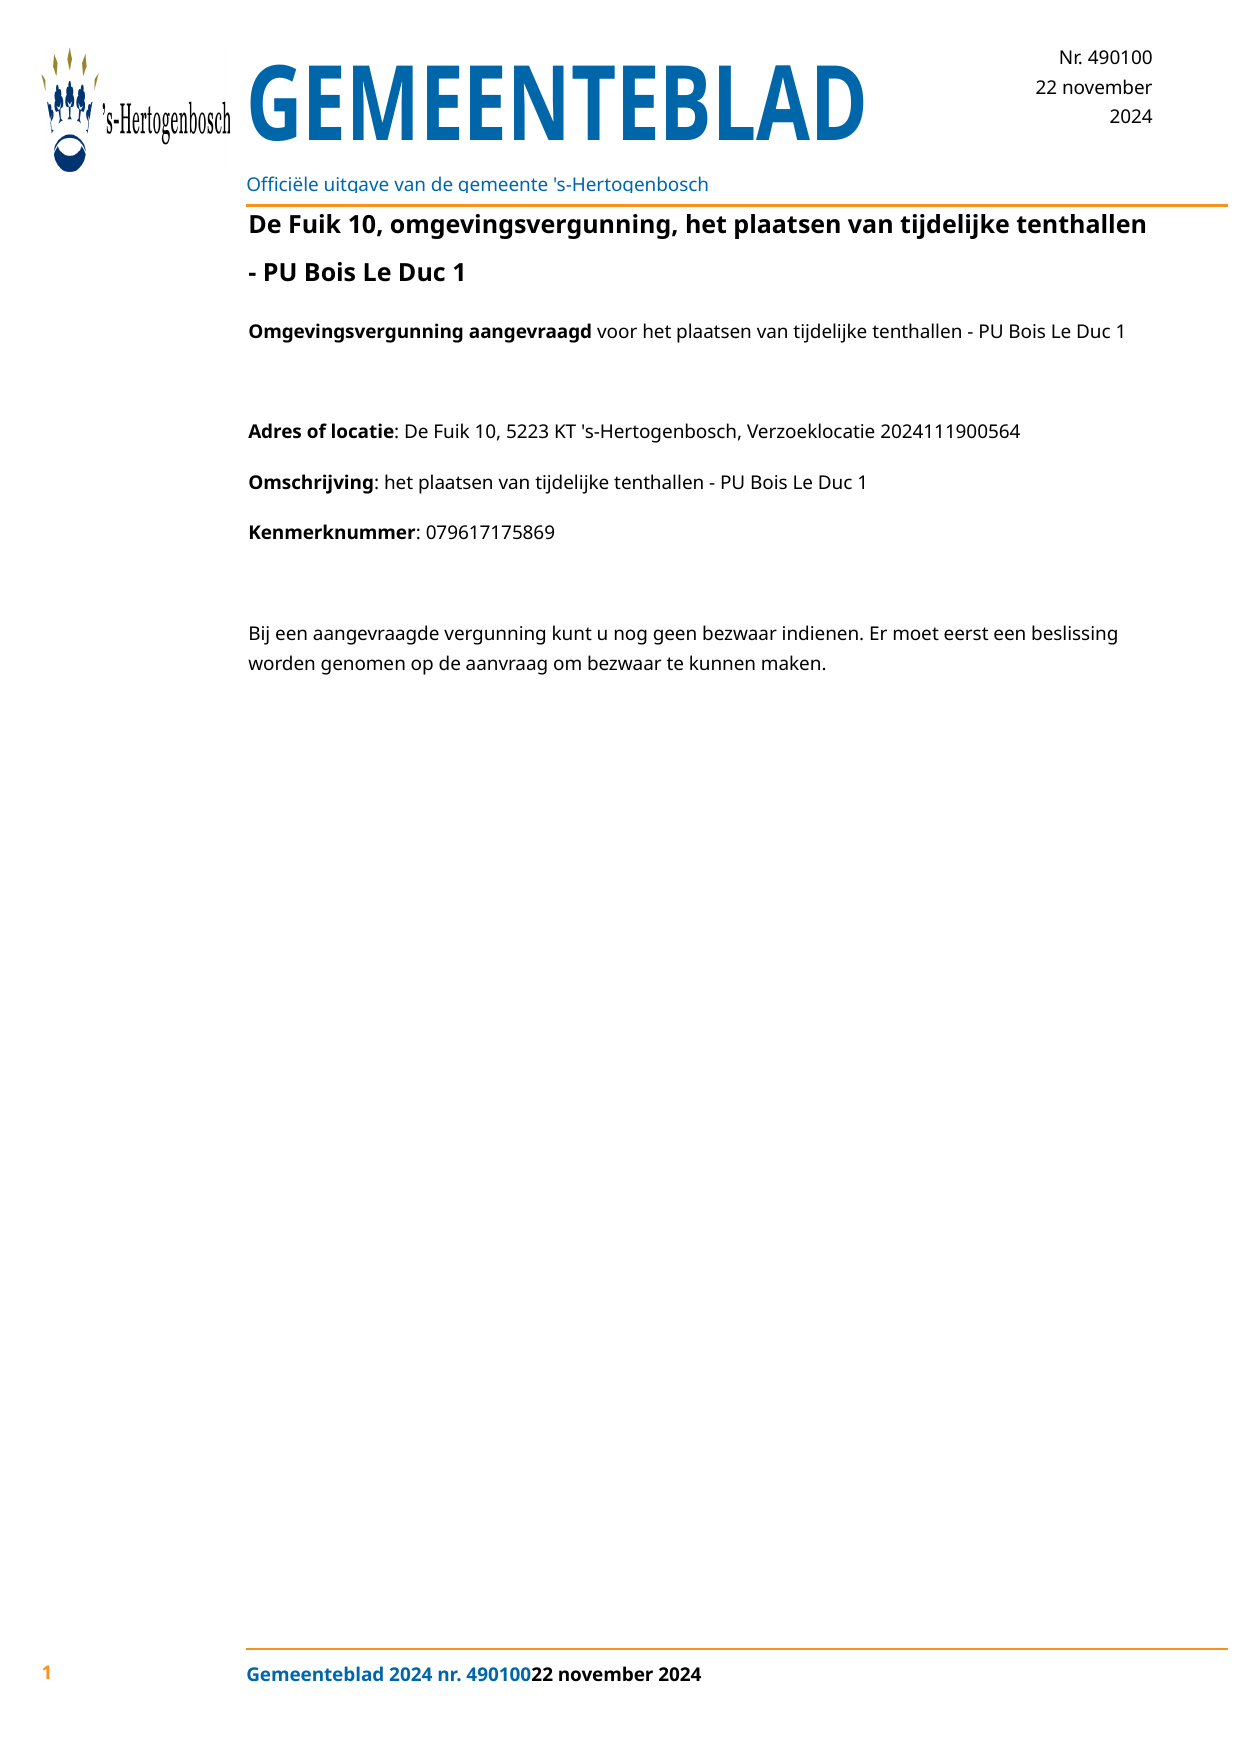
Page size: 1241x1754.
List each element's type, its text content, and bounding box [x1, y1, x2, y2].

text Kenmerknummer: 079617175869 [248, 519, 1152, 545]
text Adres of locatie: De Fuik 10, 5223 KT 's-Hertogenbosch, Verzoeklocatie 2024111900564 [248, 419, 1152, 444]
picture [41, 47, 231, 172]
text Bij een aangevraagde vergunning kunt u nog geen bezwaar indienen. Er moet eerst een beslissing worden genomen op de aanvraag om bezwaar te kunnen maken. [248, 620, 1152, 676]
text Omgevingsvergunning aangevraagd voor het plaatsen van tijdelijke tenthallen - PU Bois Le Duc 1 [248, 318, 1152, 344]
text De Fuik 10, omgevingsvergunning, het plaatsen van tijdelijke tenthallen - PU Bois Le Duc 1 [248, 207, 1152, 288]
text Omschrijving: het plaatsen van tijdelijke tenthallen - PU Bois Le Duc 1 [248, 469, 1152, 495]
